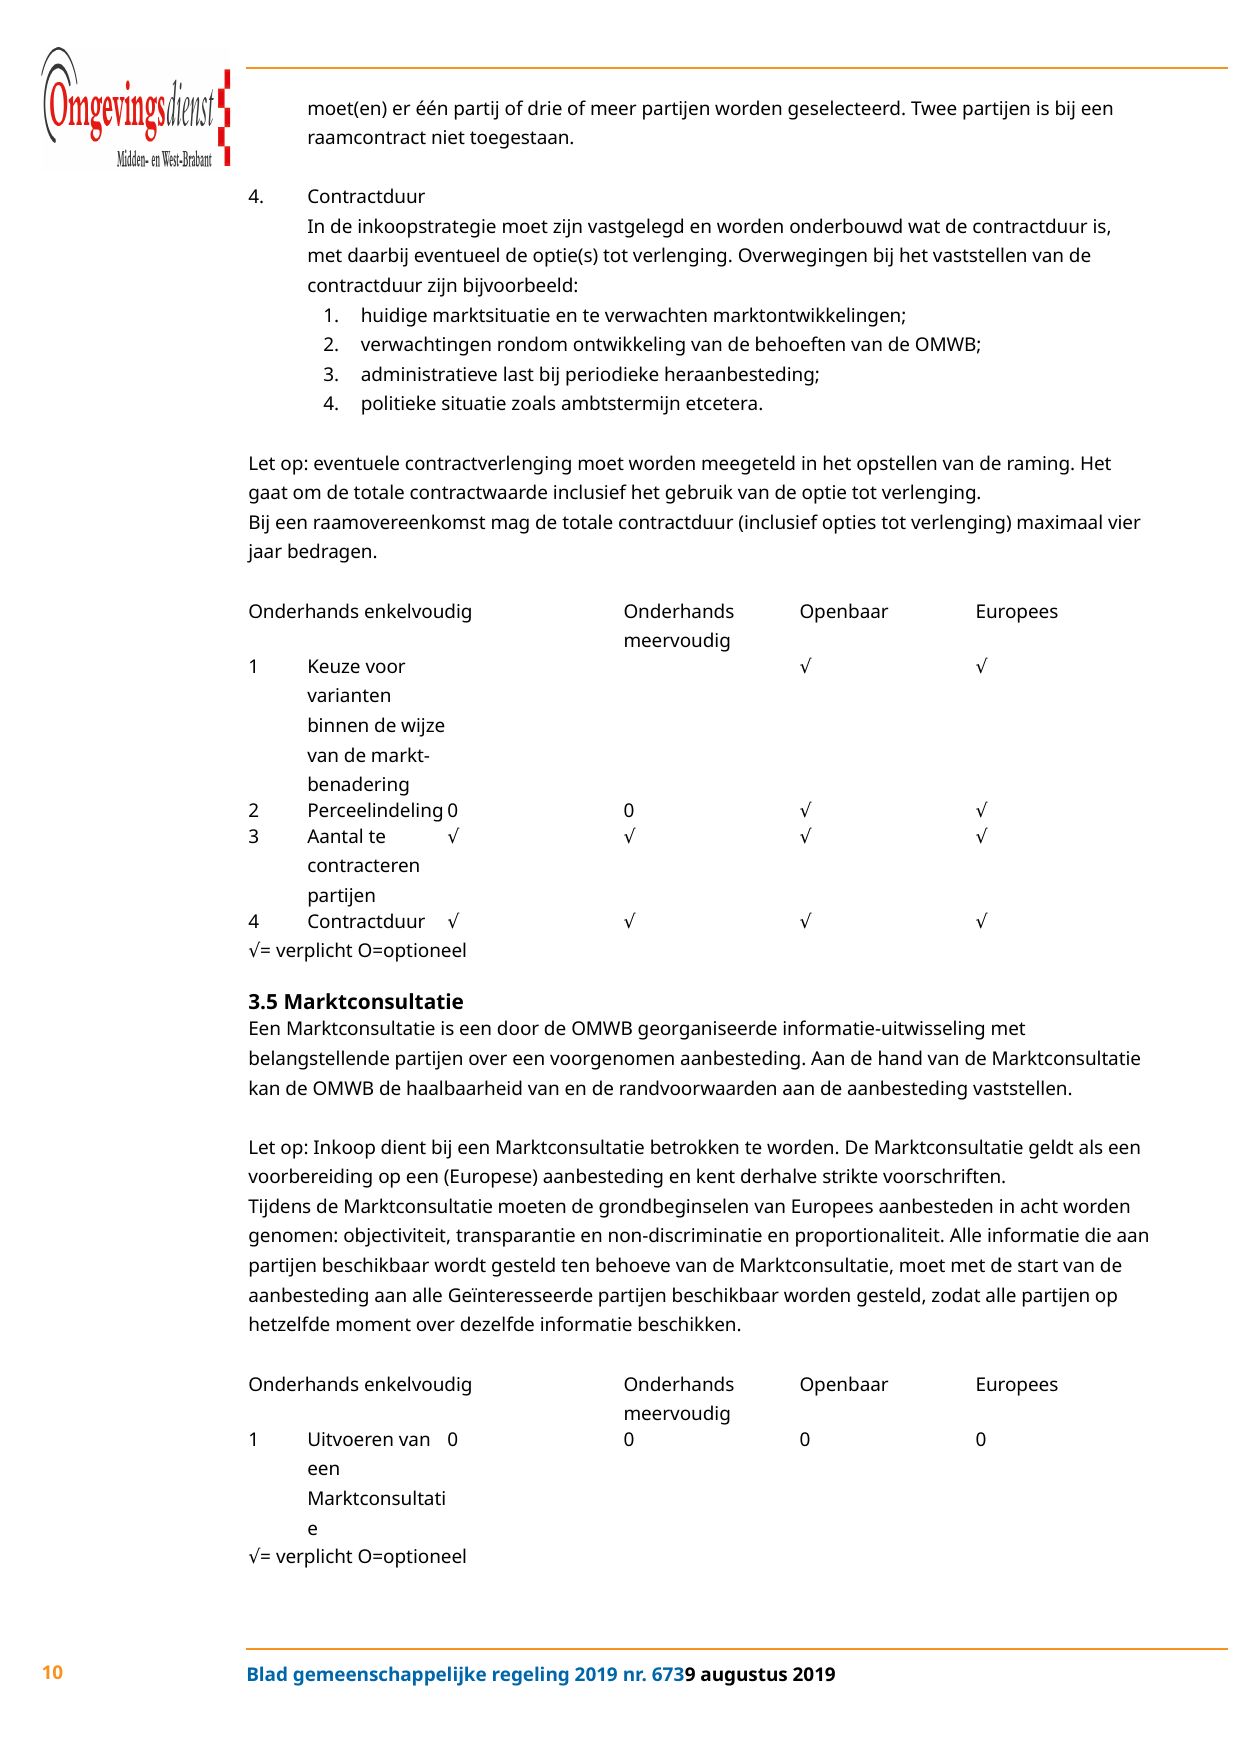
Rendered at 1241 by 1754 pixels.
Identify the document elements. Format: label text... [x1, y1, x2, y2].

table_cell Aantal te contracteren partijen [248, 823, 447, 908]
table_cell 0 [799, 1426, 975, 1541]
picture [41, 47, 231, 172]
table_header Onderhands meervoudig [623, 1371, 799, 1426]
table_cell Contractduur [248, 908, 447, 933]
list Contractduur [248, 183, 1152, 209]
table_header Onderhands meervoudig [623, 598, 799, 653]
list administratieve last bij periodieke heraanbesteding; [323, 361, 1152, 387]
text √= verplicht O=optioneel [248, 1544, 1152, 1569]
text √= verplicht O=optioneel [248, 937, 1152, 962]
table_cell [623, 653, 799, 797]
table_cell √ [623, 908, 799, 933]
table_cell √ [799, 797, 975, 823]
table_header Onderhands enkelvoudig [248, 1371, 623, 1426]
list In de inkoopstrategie moet zijn vastgelegd en worden onderbouwd wat de contractduur is, met daarbij eventueel de optie(s) tot verlenging. Overwegingen bij het vaststellen van de contractduur zijn bijvoorbeeld: [248, 213, 1152, 298]
table_cell Uitvoeren van een Marktconsultatie [248, 1426, 447, 1541]
table_header Europees [975, 1371, 1152, 1426]
table_cell Keuze voor varianten binnen de wijze van de markt-benadering [248, 653, 447, 797]
table_cell √ [975, 823, 1152, 908]
list politieke situatie zoals ambtstermijn etcetera. [323, 391, 1152, 416]
list verwachtingen rondom ontwikkeling van de behoeften van de OMWB; [323, 331, 1152, 357]
table_header Onderhands enkelvoudig [248, 598, 623, 653]
text Let op: eventuele contractverlenging moet worden meegeteld in het opstellen van de raming. Het gaat om de totale contractwaarde inclusief het gebruik van de optie tot verlenging. [248, 450, 1152, 505]
table_header Openbaar [799, 1371, 975, 1426]
table_cell 0 [623, 1426, 799, 1541]
table_cell √ [447, 823, 623, 908]
table_cell √ [799, 653, 975, 797]
text Bij een raamovereenkomst mag de totale contractduur (inclusief opties tot verlenging) maximaal vier jaar bedragen. [248, 509, 1152, 564]
table_cell √ [623, 823, 799, 908]
list moet(en) er één partij of drie of meer partijen worden geselecteerd. Twee partijen is bij een raamcontract niet toegestaan. [248, 95, 1152, 150]
table_cell √ [447, 908, 623, 933]
table_cell √ [975, 797, 1152, 823]
table_cell 0 [447, 797, 623, 823]
table_header Openbaar [799, 598, 975, 653]
table_cell 0 [975, 1426, 1152, 1541]
table_header Europees [975, 598, 1152, 653]
table_cell √ [799, 823, 975, 908]
text 3.5 Marktconsultatie [248, 987, 1152, 1016]
text Een Marktconsultatie is een door de OMWB georganiseerde informatie-uitwisseling met belangstellende partijen over een voorgenomen aanbesteding. Aan de hand van de Marktconsultatie kan de OMWB de haalbaarheid van en de randvoorwaarden aan de aanbesteding vaststellen. [248, 1016, 1152, 1101]
table_cell 0 [623, 797, 799, 823]
table_cell [447, 653, 623, 797]
table_cell √ [975, 908, 1152, 933]
text Let op: Inkoop dient bij een Marktconsultatie betrokken te worden. De Marktconsultatie geldt als een voorbereiding op een (Europese) aanbesteding en kent derhalve strikte voorschriften. [248, 1134, 1152, 1189]
text Tijdens de Marktconsultatie moeten de grondbeginselen van Europees aanbesteden in acht worden genomen: objectiviteit, transparantie en non-discriminatie en proportionaliteit. Alle informatie die aan partijen beschikbaar wordt gesteld ten behoeve van de Marktconsultatie, moet met de start van de aanbesteding aan alle Geïnteresseerde partijen beschikbaar worden gesteld, zodat alle partijen op hetzelfde moment over dezelfde informatie beschikken. [248, 1193, 1152, 1337]
table_cell √ [975, 653, 1152, 797]
list huidige marktsituatie en te verwachten marktontwikkelingen; [323, 302, 1152, 328]
table_cell Perceelindeling [248, 797, 447, 823]
table_cell 0 [447, 1426, 623, 1541]
table_cell √ [799, 908, 975, 933]
